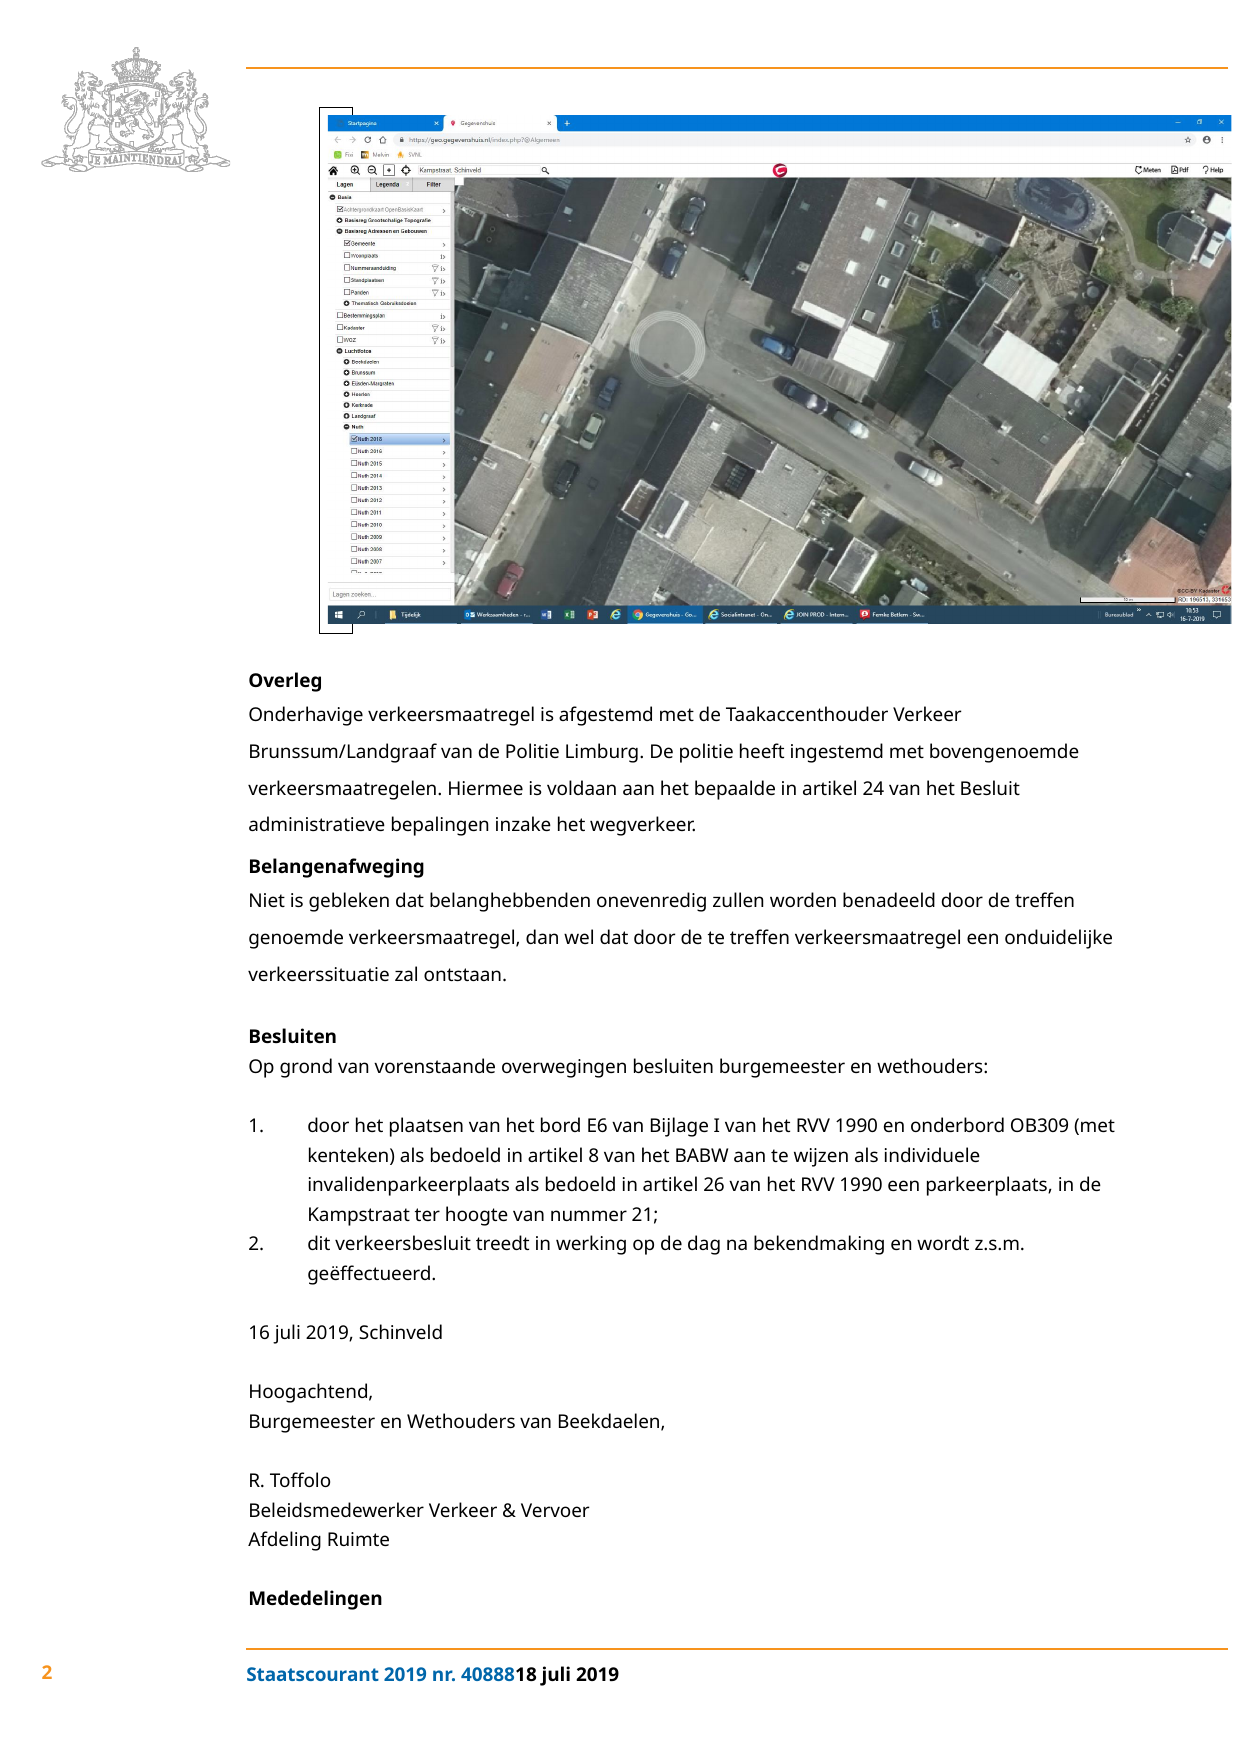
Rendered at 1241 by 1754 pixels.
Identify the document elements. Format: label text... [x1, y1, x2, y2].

text R. Toffolo [248, 1467, 1152, 1493]
text Belangenafweging [248, 853, 1152, 879]
text 16 juli 2019, Schinveld [248, 1319, 1152, 1345]
list dit verkeersbesluit treedt in werking op de dag na bekendmaking en wordt z.s.m. geëffectueerd. [248, 1231, 1152, 1286]
text genoemde verkeersmaatregel, dan wel dat door de te treffen verkeersmaatregel een onduidelijke [248, 924, 1152, 950]
text Op grond van vorenstaande overwegingen besluiten burgemeester en wethouders: [248, 1053, 1152, 1079]
text verkeerssituatie zal ontstaan. [248, 961, 1152, 987]
text Brunssum/Landgraaf van de Politie Limburg. De politie heeft ingestemd met bovengenoemde [248, 738, 1152, 764]
list door het plaatsen van het bord E6 van Bijlage I van het RVV 1990 en onderbord OB309 (met kenteken) als bedoeld in artikel 8 van het BABW aan te wijzen als individuele invalidenparkeerplaats als bedoeld in artikel 26 van het RVV 1990 een parkeerplaats, in de Kampstraat ter hoogte van nummer 21; [248, 1112, 1152, 1227]
text Onderhavige verkeersmaatregel is afgestemd met de Taakaccenthouder Verkeer [248, 702, 1152, 727]
text Afdeling Ruimte [248, 1526, 1152, 1552]
text Beleidsmedewerker Verkeer & Vervoer [248, 1497, 1152, 1523]
picture [327, 115, 1232, 624]
text Hoogachtend, [248, 1378, 1152, 1404]
text Besluiten [248, 1023, 1152, 1049]
text Burgemeester en Wethouders van Beekdaelen, [248, 1408, 1152, 1434]
text Overleg [248, 667, 1152, 693]
text verkeersmaatregelen. Hiermee is voldaan aan het bepaalde in artikel 24 van het Besluit [248, 775, 1152, 801]
text administratieve bepalingen inzake het wegverkeer. [248, 812, 1152, 837]
text Mededelingen [248, 1586, 1152, 1611]
picture [41, 47, 231, 172]
text Niet is gebleken dat belanghebbenden onevenredig zullen worden benadeeld door de treffen [248, 887, 1152, 913]
